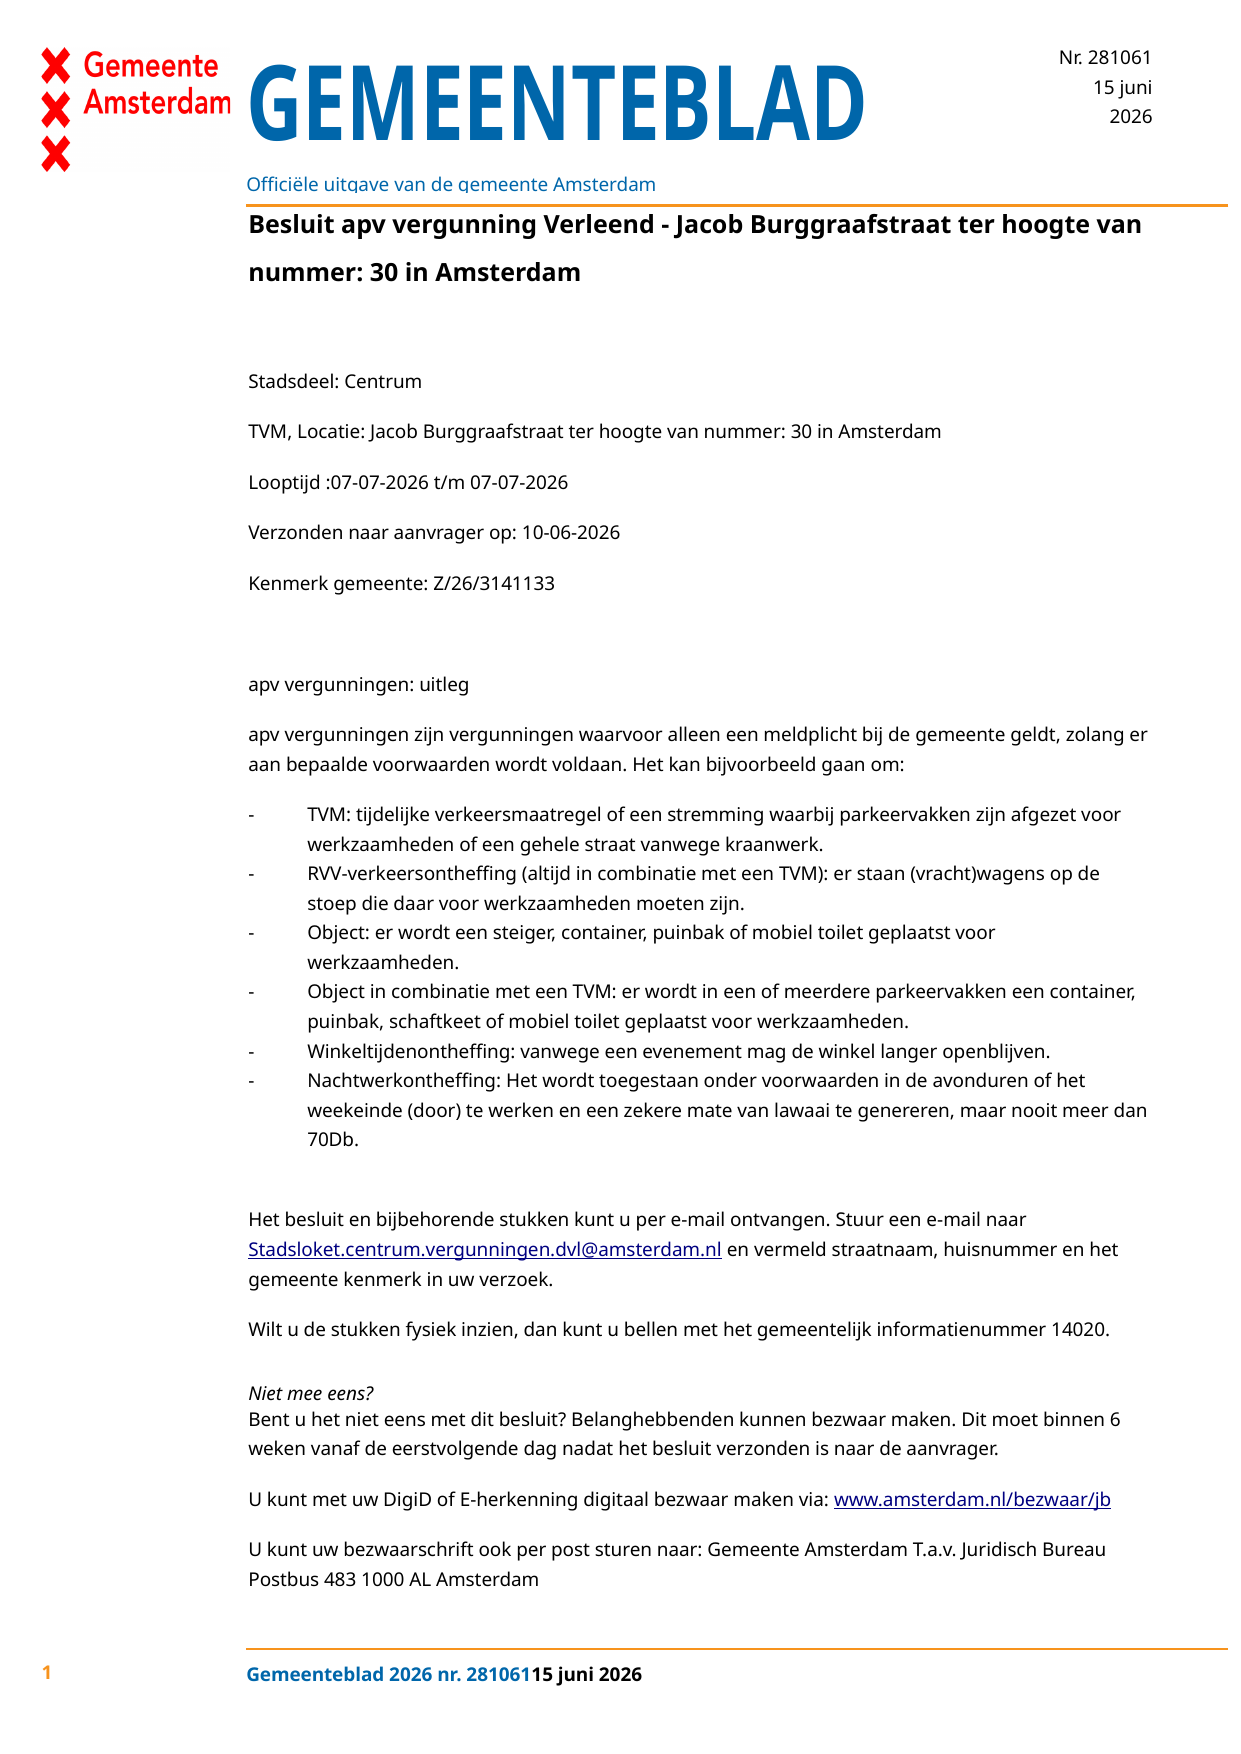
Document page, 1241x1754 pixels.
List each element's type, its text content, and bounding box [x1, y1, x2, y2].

picture [41, 47, 231, 172]
list RVV-verkeersontheffing (altijd in combinatie met een TVM): er staan (vracht)wagens op de stoep die daar voor werkzaamheden moeten zijn. [248, 860, 1152, 916]
text Bent u het niet eens met dit besluit? Belanghebbenden kunnen bezwaar maken. Dit moet binnen 6 weken vanaf de eerstvolgende dag nadat het besluit verzonden is naar de aanvrager. [248, 1406, 1152, 1461]
list Object in combinatie met een TVM: er wordt in een of meerdere parkeervakken een container, puinbak, schaftkeet of mobiel toilet geplaatst voor werkzaamheden. [248, 979, 1152, 1034]
text Stadsdeel: Centrum [248, 368, 1152, 394]
text Het besluit en bijbehorende stukken kunt u per e-mail ontvangen. Stuur een e-mail naar Stadsloket.centrum.vergunningen.dvl@amsterdam.nl en vermeld straatnaam, huisnummer en het gemeente kenmerk in uw verzoek. [248, 1207, 1152, 1292]
text Niet mee eens? [248, 1380, 1152, 1406]
list Object: er wordt een steiger, container, puinbak of mobiel toilet geplaatst voor werkzaamheden. [248, 919, 1152, 975]
text Wilt u de stukken fysiek inzien, dan kunt u bellen met het gemeentelijk informatienummer 14020. [248, 1316, 1152, 1342]
list Winkeltijdenontheffing: vanwege een evenement mag de winkel langer openblijven. [248, 1038, 1152, 1064]
text apv vergunningen zijn vergunningen waarvoor alleen een meldplicht bij de gemeente geldt, zolang er aan bepaalde voorwaarden wordt voldaan. Het kan bijvoorbeeld gaan om: [248, 721, 1152, 777]
text Kenmerk gemeente: Z/26/3141133 [248, 570, 1152, 596]
text TVM, Locatie: Jacob Burggraafstraat ter hoogte van nummer: 30 in Amsterdam [248, 419, 1152, 444]
text U kunt uw bezwaarschrift ook per post sturen naar: Gemeente Amsterdam T.a.v. Juridisch Bureau Postbus 483 1000 AL Amsterdam [248, 1536, 1152, 1592]
text Looptijd :07-07-2026 t/m 07-07-2026 [248, 469, 1152, 495]
list Nachtwerkontheffing: Het wordt toegestaan onder voorwaarden in de avonduren of het weekeinde (door) te werken en een zekere mate van lawaai te genereren, maar nooit meer dan 70Db. [248, 1067, 1152, 1152]
text apv vergunningen: uitleg [248, 671, 1152, 697]
text Besluit apv vergunning Verleend - Jacob Burggraafstraat ter hoogte van nummer: 30 in Amsterdam [248, 207, 1152, 288]
text U kunt met uw DigiD of E-herkenning digitaal bezwaar maken via: www.amsterdam.nl/bezwaar/jb [248, 1486, 1152, 1512]
text Verzonden naar aanvrager op: 10-06-2026 [248, 519, 1152, 545]
list TVM: tijdelijke verkeersmaatregel of een stremming waarbij parkeervakken zijn afgezet voor werkzaamheden of een gehele straat vanwege kraanwerk. [248, 801, 1152, 857]
